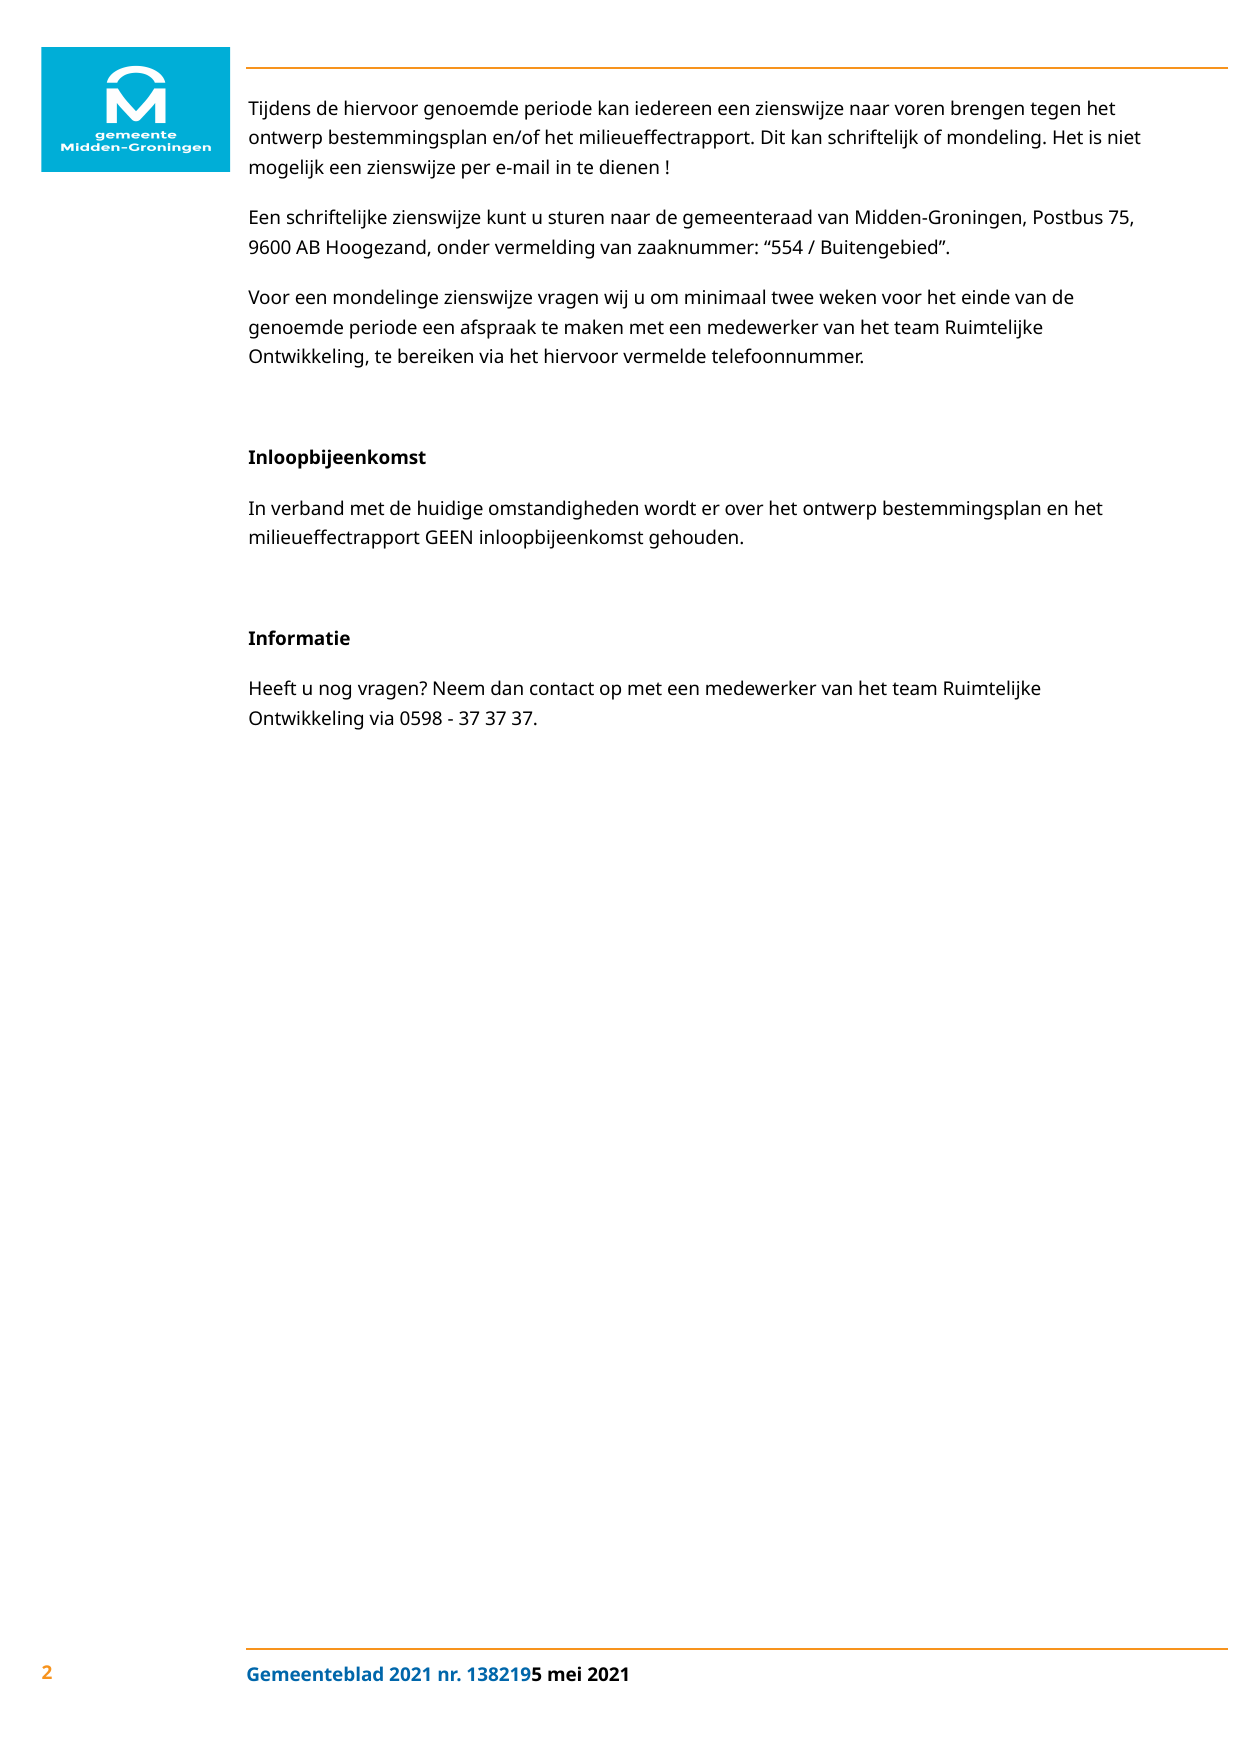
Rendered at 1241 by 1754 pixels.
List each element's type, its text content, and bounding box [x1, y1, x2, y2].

picture [108, 66, 164, 82]
text In verband met de huidige omstandigheden wordt er over het ontwerp bestemmingsplan en het milieueffectrapport GEEN inloopbijeenkomst gehouden. [248, 495, 1152, 550]
picture [184, 146, 190, 153]
text Tijdens de hiervoor genoemde periode kan iedereen een zienswijze naar voren brengen tegen het ontwerp bestemmingsplan en/of het milieueffectrapport. Dit kan schriftelijk of mondeling. Het is niet mogelijk een zienswijze per e-mail in te dienen ! [248, 95, 1152, 180]
text Heeft u nog vragen? Neem dan contact op met een medewerker van het team Ruimtelijke Ontwikkeling via 0598 - 37 37 37. [248, 676, 1152, 731]
picture [107, 89, 165, 122]
text Voor een mondelinge zienswijze vragen wij u om minimaal twee weken voor het einde van de genoemde periode een afspraak te maken met een medewerker van het team Ruimtelijke Ontwikkeling, te bereiken via het hiervoor vermelde telefoonnummer. [248, 284, 1152, 369]
text Inloopbijeenkomst [248, 444, 1152, 470]
text Een schriftelijke zienswijze kunt u sturen naar de gemeenteraad van Midden-Groningen, Postbus 75, 9600 AB Hoogezand, onder vermelding van zaaknummer: “554 / Buitengebied”. [248, 204, 1152, 260]
text Informatie [248, 625, 1152, 651]
